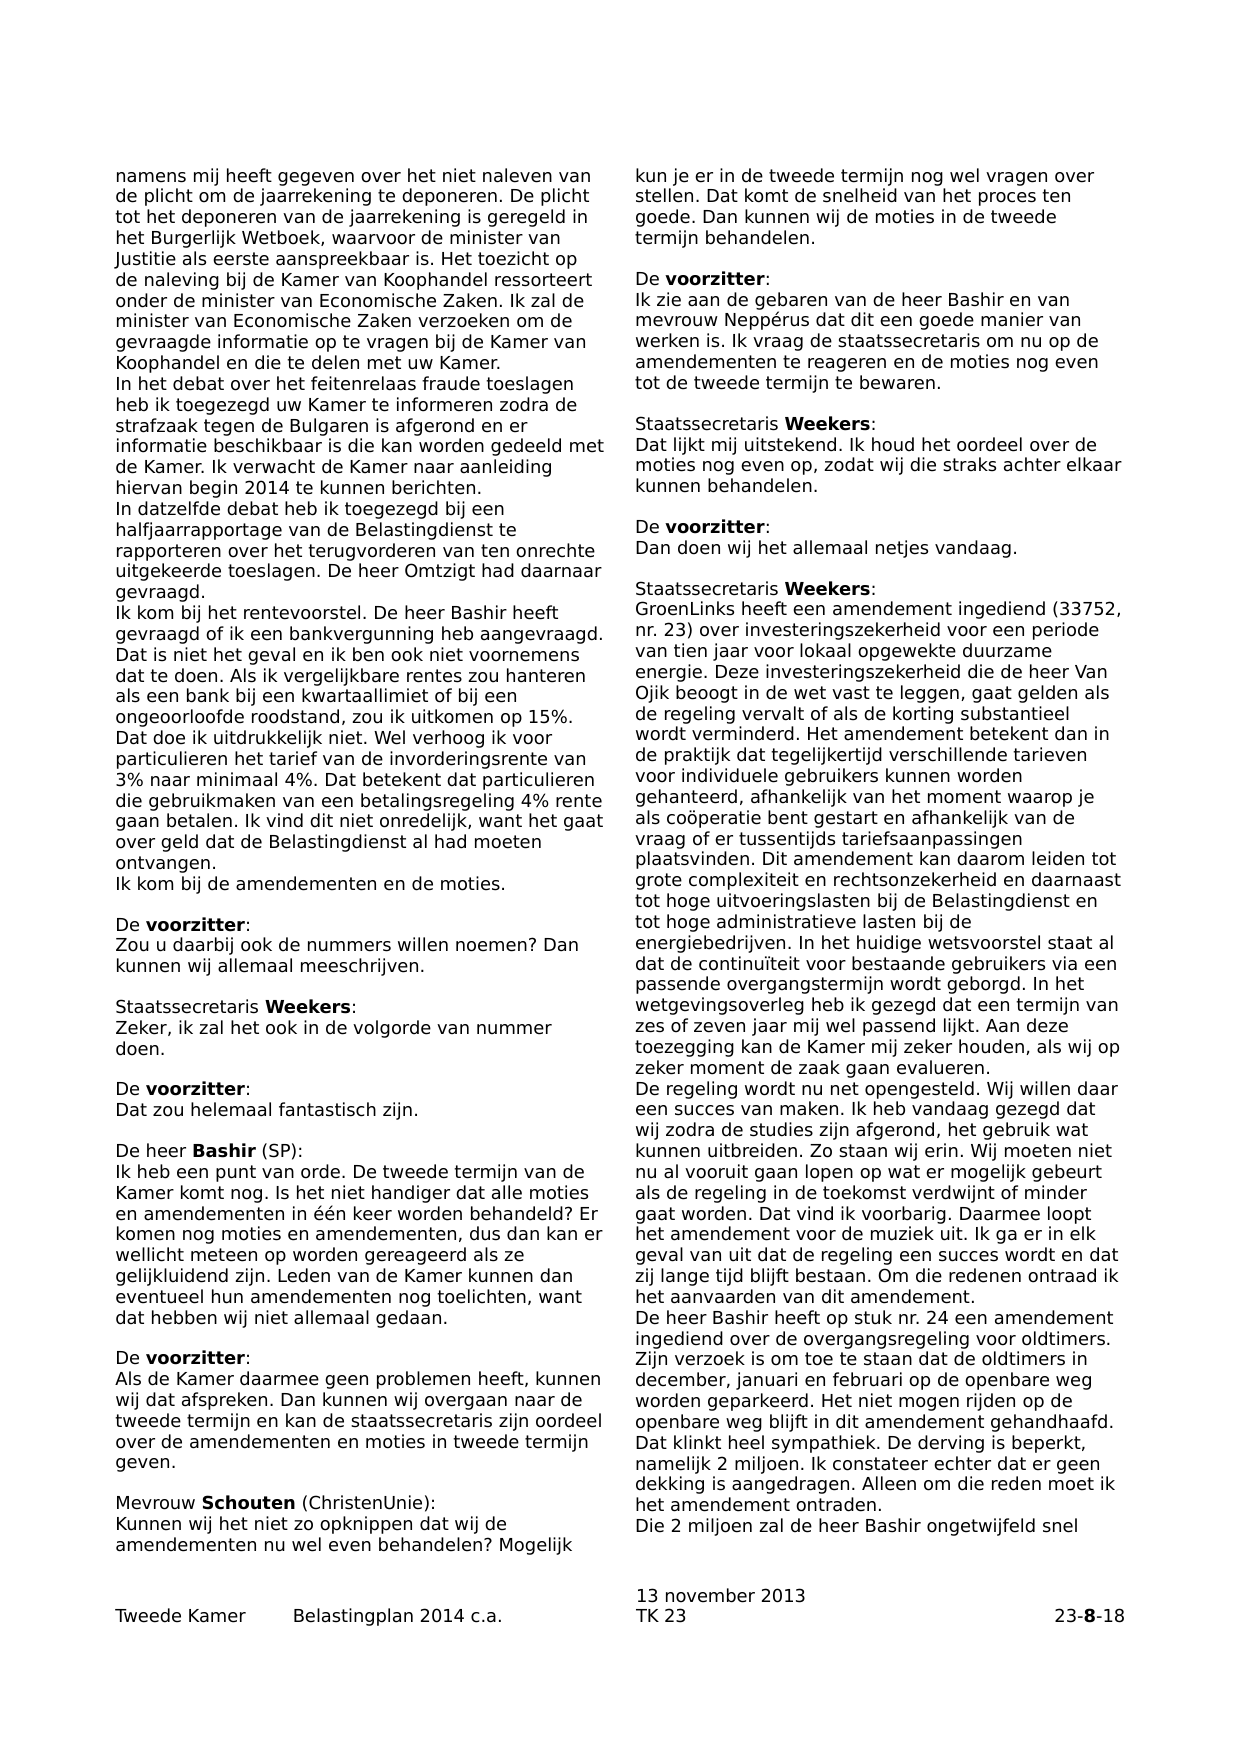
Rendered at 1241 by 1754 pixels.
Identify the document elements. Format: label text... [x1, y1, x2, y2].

text kun je er in de tweede termijn nog wel vragen over stellen. Dat komt de snelheid van het proces ten goede. Dan kunnen wij de moties in de tweede termijn behandelen. [635, 165, 1125, 249]
text Dat zou helemaal fantastisch zijn. [115, 1100, 605, 1121]
text Als de Kamer daarmee geen problemen heeft, kunnen wij dat afspreken. Dan kunnen wij overgaan naar de tweede termijn en kan de staatssecretaris zijn oordeel over de amendementen en moties in tweede termijn geven. [115, 1369, 605, 1473]
text GroenLinks heeft een amendement ingediend (33752, nr. 23) over investeringszekerheid voor een periode van tien jaar voor lokaal opgewekte duurzame energie. Deze investeringszekerheid die de heer Van Ojik beoogt in de wet vast te leggen, gaat gelden als de regeling vervalt of als de korting substantieel wordt verminderd. Het amendement betekent dan in de praktijk dat tegelijkertijd verschillende tarieven voor individuele gebruikers kunnen worden gehanteerd, afhankelijk van het moment waarop je als coöperatie bent gestart en afhankelijk van de vraag of er tussentijds tariefsaanpassingen plaatsvinden. Dit amendement kan daarom leiden tot grote complexiteit en rechtsonzekerheid en daarnaast tot hoge uitvoeringslasten bij de Belastingdienst en tot hoge administratieve lasten bij de energiebedrijven. In het huidige wetsvoorstel staat al dat de continuïteit voor bestaande gebruikers via een passende overgangstermijn wordt geborgd. In het wetgevingsoverleg heb ik gezegd dat een termijn van zes of zeven jaar mij wel passend lijkt. Aan deze toezegging kan de Kamer mij zeker houden, als wij op zeker moment de zaak gaan evalueren. [635, 599, 1125, 1078]
text De regeling wordt nu net opengesteld. Wij willen daar een succes van maken. Ik heb vandaag gezegd dat wij zodra de studies zijn afgerond, het gebruik wat kunnen uitbreiden. Zo staan wij erin. Wij moeten niet nu al vooruit gaan lopen op wat er mogelijk gebeurt als de regeling in de toekomst verdwijnt of minder gaat worden. Dat vind ik voorbarig. Daarmee loopt het amendement voor de muziek uit. Ik ga er in elk geval van uit dat de regeling een succes wordt en dat zij lange tijd blijft bestaan. Om die redenen ontraad ik het aanvaarden van dit amendement. [635, 1078, 1125, 1307]
text Ik heb een punt van orde. De tweede termijn van de Kamer komt nog. Is het niet handiger dat alle moties en amendementen in één keer worden behandeld? Er komen nog moties en amendementen, dus dan kan er wellicht meteen op worden gereageerd als ze gelijkluidend zijn. Leden van de Kamer kunnen dan eventueel hun amendementen nog toelichten, want dat hebben wij niet allemaal gedaan. [115, 1162, 605, 1328]
text Staatssecretaris Weekers: [115, 997, 605, 1018]
text Dat lijkt mij uitstekend. Ik houd het oordeel over de moties nog even op, zodat wij die straks achter elkaar kunnen behandelen. [635, 434, 1125, 497]
text De heer Bashir heeft op stuk nr. 24 een amendement ingediend over de overgangsregeling voor oldtimers. Zijn verzoek is om toe te staan dat de oldtimers in december, januari en februari op de openbare weg worden geparkeerd. Het niet mogen rijden op de openbare weg blijft in dit amendement gehandhaafd. Dat klinkt heel sympathiek. De derving is beperkt, namelijk 2 miljoen. Ik constateer echter dat er geen dekking is aangedragen. Alleen om die reden moet ik het amendement ontraden. [635, 1307, 1125, 1516]
text De voorzitter: [635, 517, 1125, 537]
text De heer Bashir (SP): [115, 1141, 605, 1162]
text Die 2 miljoen zal de heer Bashir ongetwijfeld snel [635, 1516, 1125, 1537]
text Kunnen wij het niet zo opknippen dat wij de amendementen nu wel even behandelen? Mogelijk [115, 1514, 605, 1556]
text De voorzitter: [115, 914, 605, 935]
text Ik kom bij het rentevoorstel. De heer Bashir heeft gevraagd of ik een bankvergunning heb aangevraagd. Dat is niet het geval en ik ben ook niet voornemens dat te doen. Als ik vergelijkbare rentes zou hanteren als een bank bij een kwartaallimiet of bij een ongeoorloofde roodstand, zou ik uitkomen op 15%. Dat doe ik uitdrukkelijk niet. Wel verhoog ik voor particulieren het tarief van de invorderingsrente van 3% naar minimaal 4%. Dat betekent dat particulieren die gebruikmaken van een betalingsregeling 4% rente gaan betalen. Ik vind dit niet onredelijk, want het gaat over geld dat de Belastingdienst al had moeten ontvangen. [115, 603, 605, 874]
text Dan doen wij het allemaal netjes vandaag. [635, 537, 1125, 558]
text Ik zie aan de gebaren van de heer Bashir en van mevrouw Neppérus dat dit een goede manier van werken is. Ik vraag de staatssecretaris om nu op de amendementen te reageren en de moties nog even tot de tweede termijn te bewaren. [635, 289, 1125, 393]
text Ik kom bij de amendementen en de moties. [115, 874, 605, 894]
text De voorzitter: [635, 269, 1125, 289]
text In het debat over het feitenrelaas fraude toeslagen heb ik toegezegd uw Kamer te informeren zodra de strafzaak tegen de Bulgaren is afgerond en er informatie beschikbaar is die kan worden gedeeld met de Kamer. Ik verwacht de Kamer naar aanleiding hiervan begin 2014 te kunnen berichten. [115, 374, 605, 499]
text namens mij heeft gegeven over het niet naleven van de plicht om de jaarrekening te deponeren. De plicht tot het deponeren van de jaarrekening is geregeld in het Burgerlijk Wetboek, waarvoor de minister van Justitie als eerste aanspreekbaar is. Het toezicht op de naleving bij de Kamer van Koophandel ressorteert onder de minister van Economische Zaken. Ik zal de minister van Economische Zaken verzoeken om de gevraagde informatie op te vragen bij de Kamer van Koophandel en die te delen met uw Kamer. [115, 165, 605, 374]
text De voorzitter: [115, 1079, 605, 1100]
text Staatssecretaris Weekers: [635, 413, 1125, 434]
text Zeker, ik zal het ook in de volgorde van nummer doen. [115, 1018, 605, 1059]
text In datzelfde debat heb ik toegezegd bij een halfjaarrapportage van de Belastingdienst te rapporteren over het terugvorderen van ten onrechte uitgekeerde toeslagen. De heer Omtzigt had daarnaar gevraagd. [115, 499, 605, 603]
text Zou u daarbij ook de nummers willen noemen? Dan kunnen wij allemaal meeschrijven. [115, 935, 605, 977]
text Staatssecretaris Weekers: [635, 578, 1125, 599]
text De voorzitter: [115, 1348, 605, 1369]
text Mevrouw Schouten (ChristenUnie): [115, 1493, 605, 1514]
